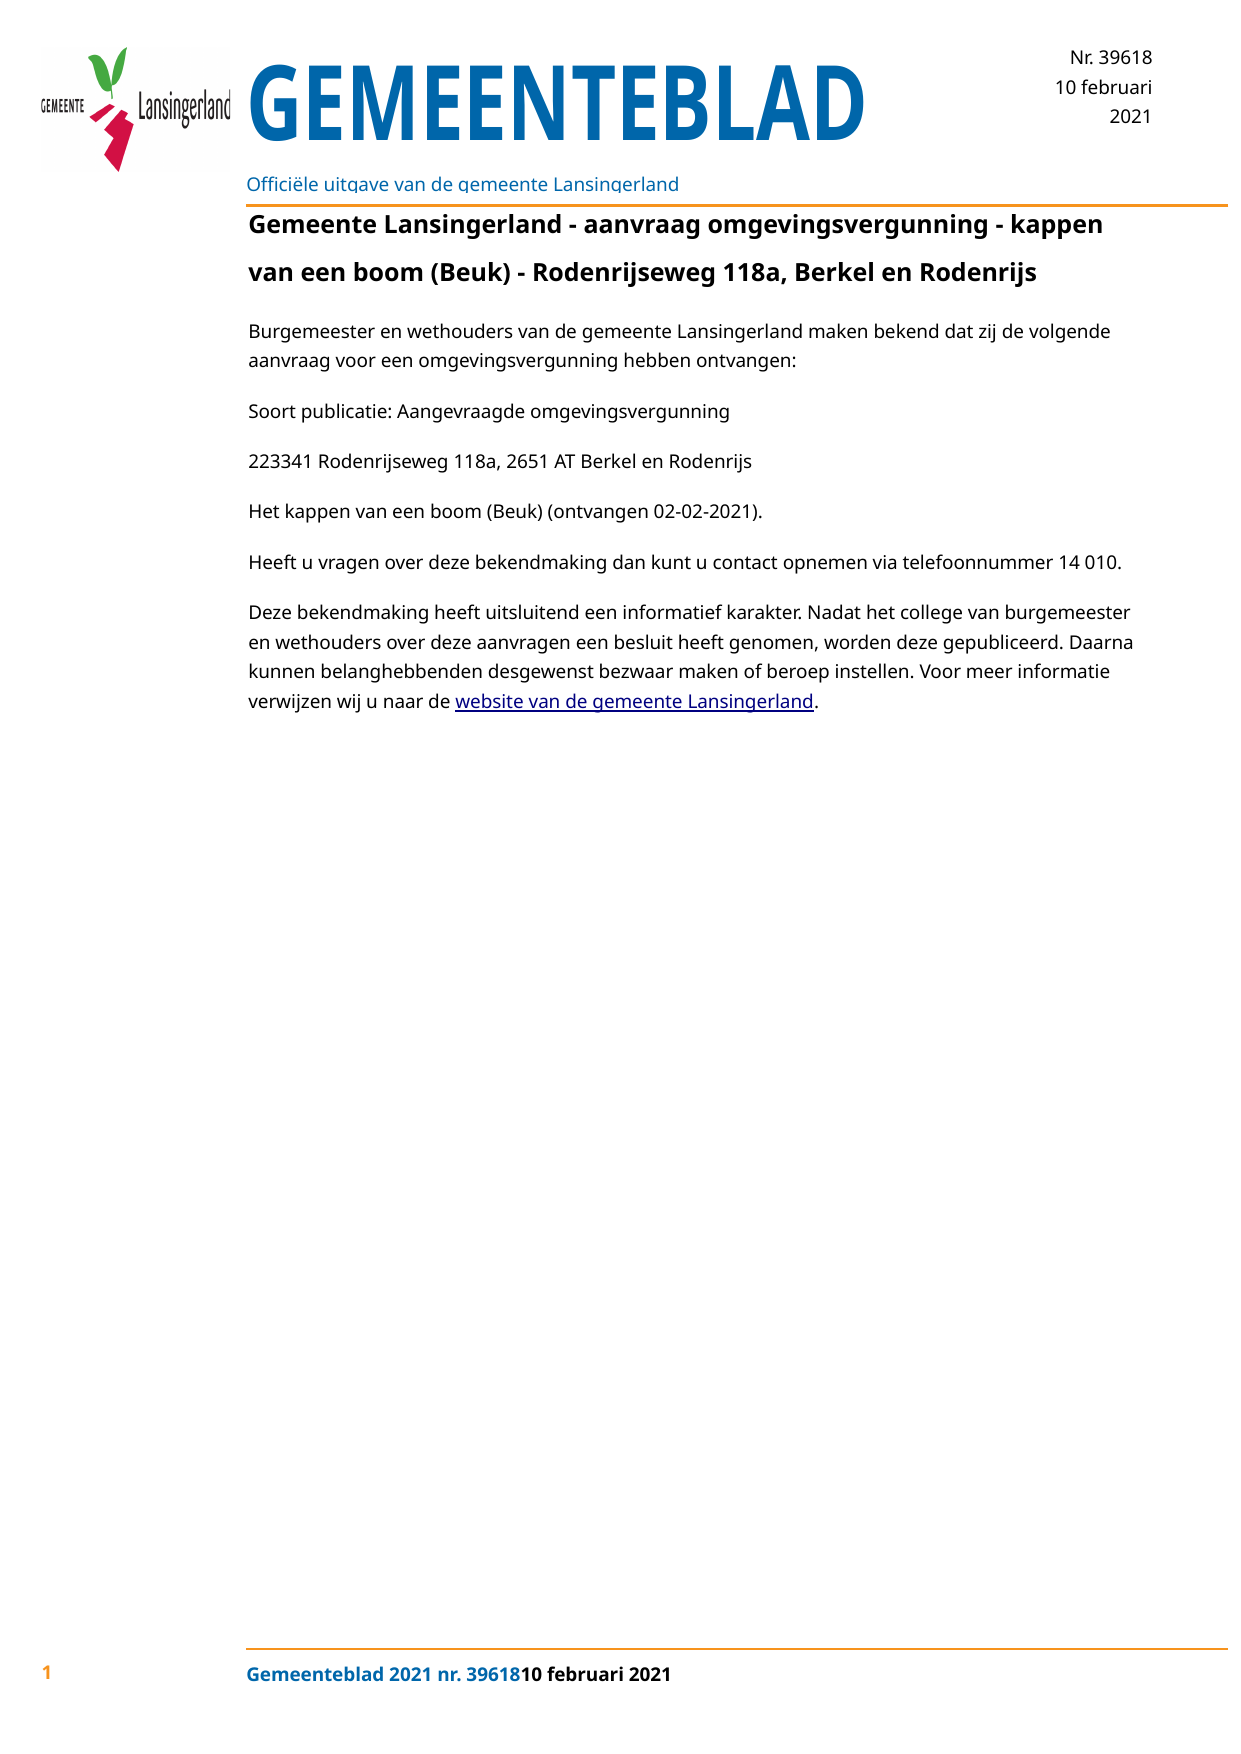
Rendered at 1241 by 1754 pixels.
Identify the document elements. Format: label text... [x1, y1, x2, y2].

picture [41, 47, 231, 172]
text Heeft u vragen over deze bekendmaking dan kunt u contact opnemen via telefoonnummer 14 010. [248, 549, 1152, 575]
text Het kappen van een boom (Beuk) (ontvangen 02-02-2021). [248, 499, 1152, 524]
text Burgemeester en wethouders van de gemeente Lansingerland maken bekend dat zij de volgende aanvraag voor een omgevingsvergunning hebben ontvangen: [248, 318, 1152, 373]
text Soort publicatie: Aangevraagde omgevingsvergunning [248, 398, 1152, 424]
text Gemeente Lansingerland - aanvraag omgevingsvergunning - kappen van een boom (Beuk) - Rodenrijseweg 118a, Berkel en Rodenrijs [248, 207, 1152, 288]
text Deze bekendmaking heeft uitsluitend een informatief karakter. Nadat het college van burgemeester en wethouders over deze aanvragen een besluit heeft genomen, worden deze gepubliceerd. Daarna kunnen belanghebbenden desgewenst bezwaar maken of beroep instellen. Voor meer informatie verwijzen wij u naar de website van de gemeente Lansingerland. [248, 599, 1152, 714]
text 223341 Rodenrijseweg 118a, 2651 AT Berkel en Rodenrijs [248, 448, 1152, 474]
